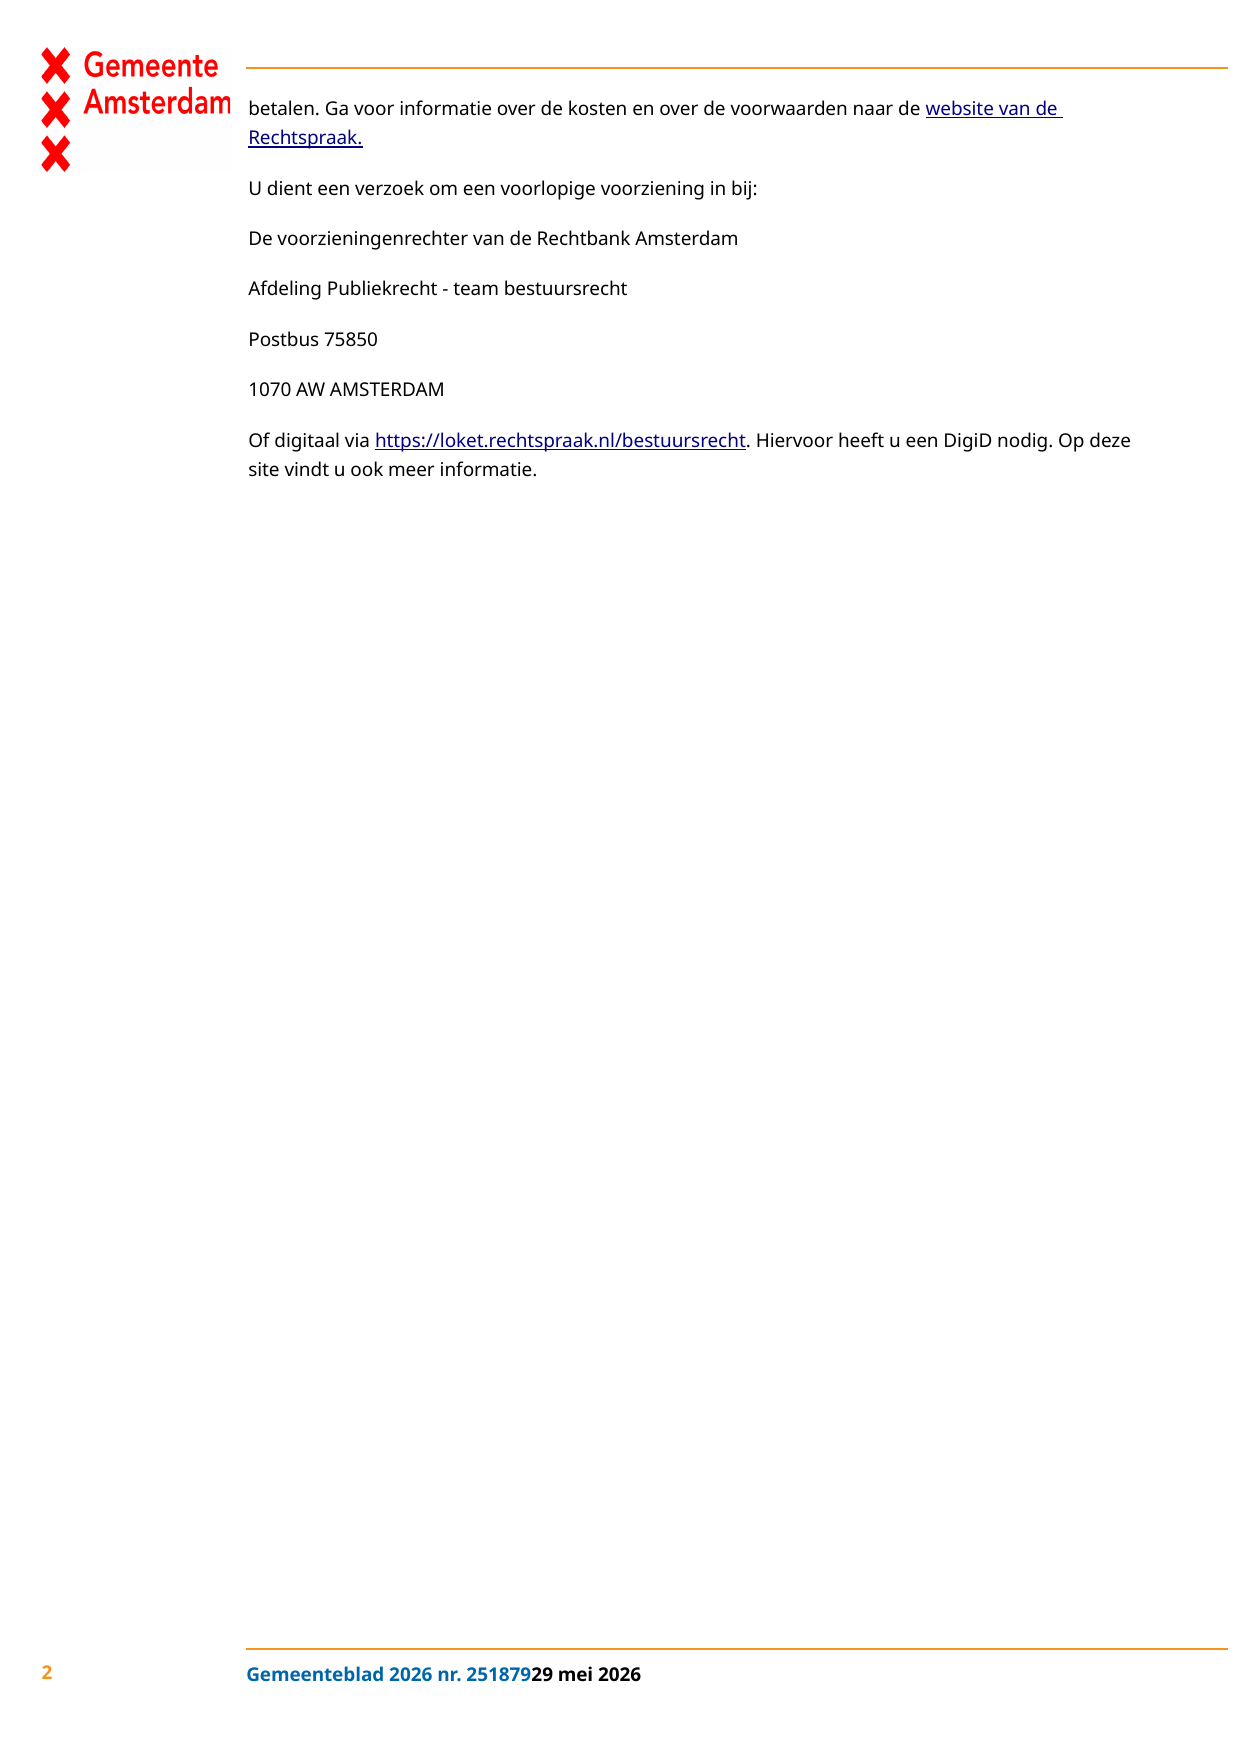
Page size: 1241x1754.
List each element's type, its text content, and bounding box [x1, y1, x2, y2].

text Postbus 75850 [248, 326, 1152, 352]
text betalen. Ga voor informatie over de kosten en over de voorwaarden naar de website van de Rechtspraak. [248, 95, 1152, 150]
text De voorzieningenrechter van de Rechtbank Amsterdam [248, 225, 1152, 251]
picture [41, 47, 231, 172]
text Of digitaal via https://loket.rechtspraak.nl/bestuursrecht. Hiervoor heeft u een DigiD nodig. Op deze site vindt u ook meer informatie. [248, 427, 1152, 482]
text U dient een verzoek om een voorlopige voorziening in bij: [248, 175, 1152, 201]
text 1070 AW AMSTERDAM [248, 376, 1152, 402]
text Afdeling Publiekrecht - team bestuursrecht [248, 276, 1152, 301]
